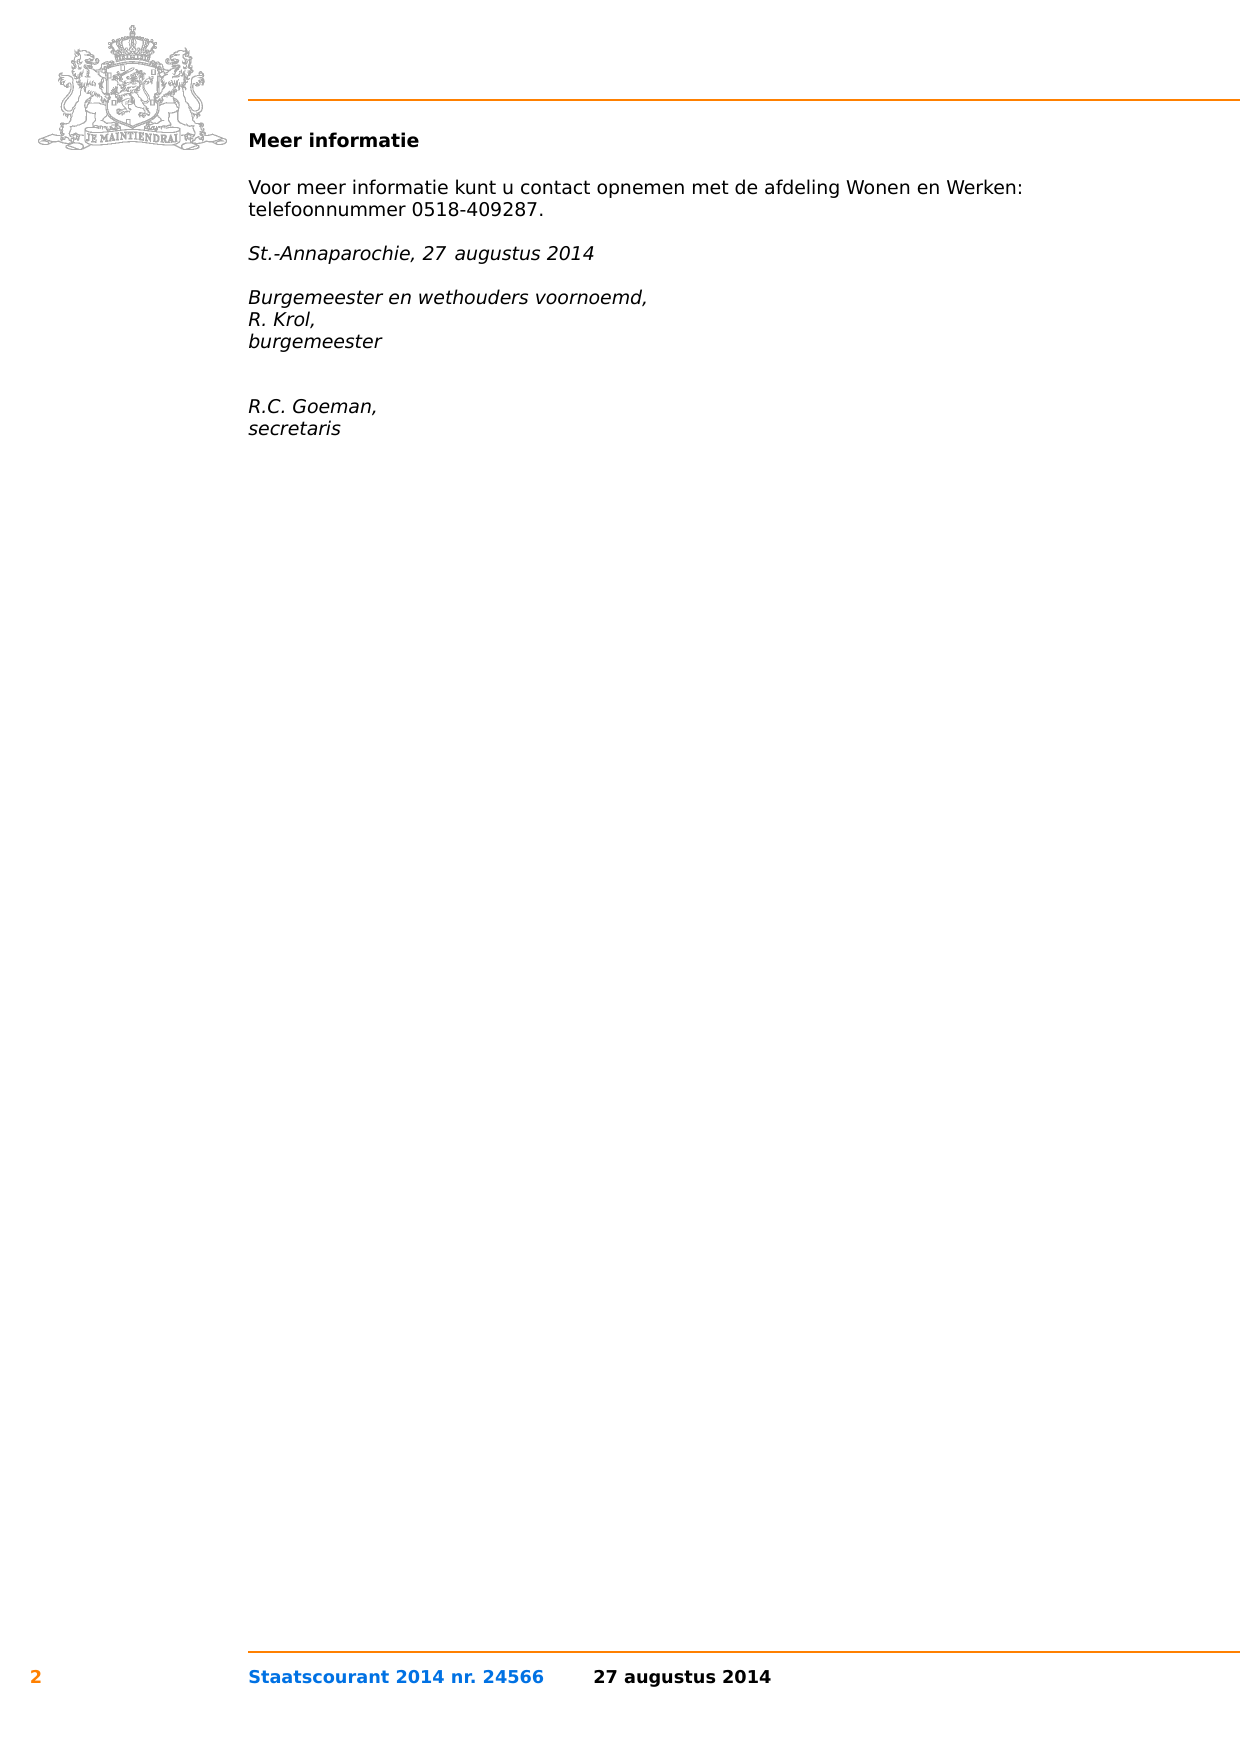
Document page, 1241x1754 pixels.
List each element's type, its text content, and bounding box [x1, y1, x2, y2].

text R.C. Goeman, secretaris [248, 374, 1163, 440]
subtitle Meer informatie [248, 130, 1163, 152]
text St.-Annaparochie, 27 augustus 2014 [248, 243, 1163, 265]
text Voor meer informatie kunt u contact opnemen met de afdeling Wonen en Werken: telefoonnummer 0518-409287. [248, 177, 1163, 221]
picture [38, 25, 227, 150]
text Burgemeester en wethouders voornoemd, R. Krol, burgemeester [248, 287, 1163, 352]
